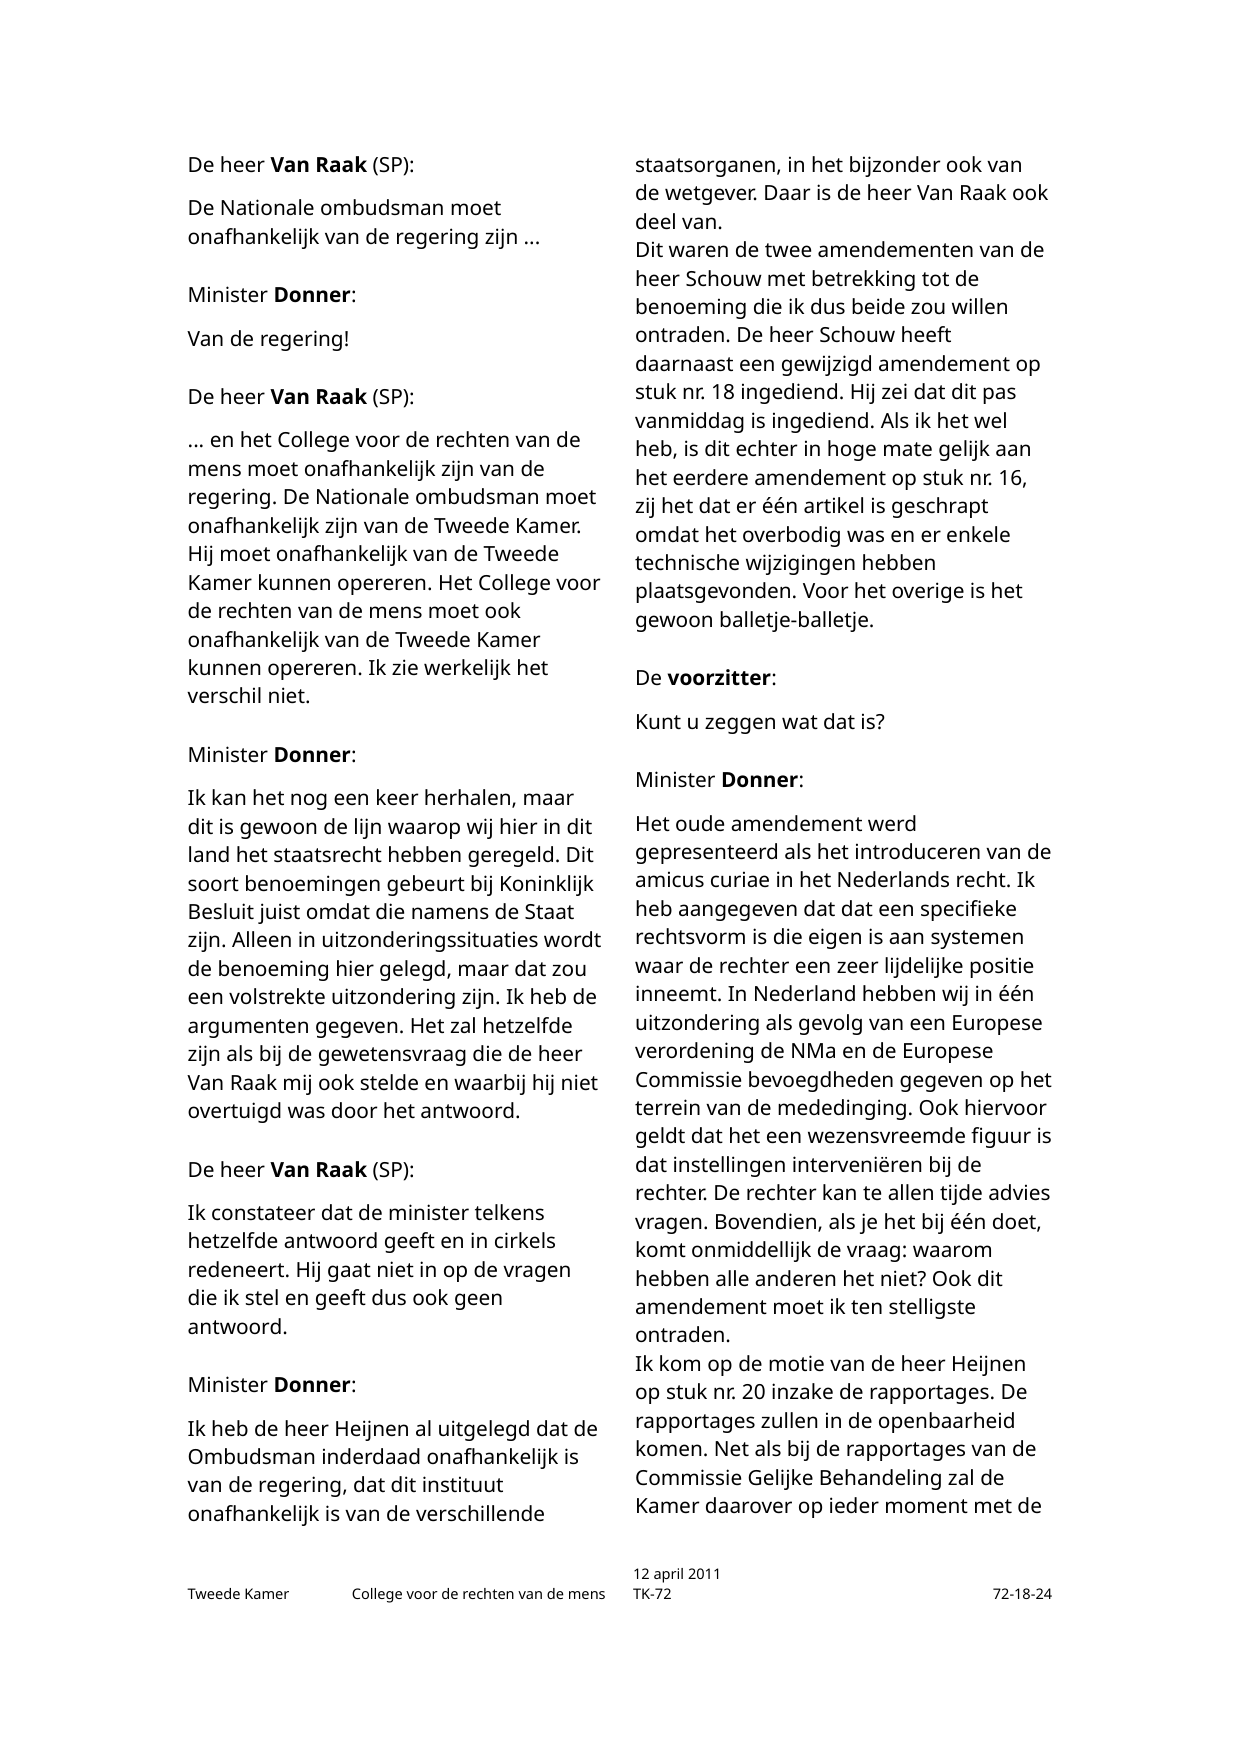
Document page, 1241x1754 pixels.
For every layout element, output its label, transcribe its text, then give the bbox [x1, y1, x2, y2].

text ... en het College voor de rechten van de mens moet onafhankelijk zijn van de regering. De Nationale ombudsman moet onafhankelijk zijn van de Tweede Kamer. Hij moet onafhankelijk van de Tweede Kamer kunnen opereren. Het College voor de rechten van de mens moet ook onafhankelijk van de Tweede Kamer kunnen opereren. Ik zie werkelijk het verschil niet. [187, 426, 605, 710]
text Ik constateer dat de minister telkens hetzelfde antwoord geeft en in cirkels redeneert. Hij gaat niet in op de vragen die ik stel en geeft dus ook geen antwoord. [187, 1198, 605, 1340]
text De heer Van Raak (SP): [187, 1155, 605, 1183]
text Van de regering! [187, 324, 605, 352]
text Dit waren de twee amendementen van de heer Schouw met betrekking tot de benoeming die ik dus beide zou willen ontraden. De heer Schouw heeft daarnaast een gewijzigd amendement op stuk nr. 18 ingediend. Hij zei dat dit pas vanmiddag is ingediend. Als ik het wel heb, is dit echter in hoge mate gelijk aan het eerdere amendement op stuk nr. 16, zij het dat er één artikel is geschrapt omdat het overbodig was en er enkele technische wijzigingen hebben plaatsgevonden. Voor het overige is het gewoon balletje-balletje. [635, 235, 1053, 633]
text De Nationale ombudsman moet onafhankelijk van de regering zijn ... [187, 193, 605, 250]
text Minister Donner: [187, 280, 605, 309]
text Minister Donner: [187, 1370, 605, 1399]
text Minister Donner: [635, 765, 1053, 794]
text De voorzitter: [635, 663, 1053, 692]
text Het oude amendement werd gepresenteerd als het introduceren van de amicus curiae in het Nederlands recht. Ik heb aangegeven dat dat een specifieke rechtsvorm is die eigen is aan systemen waar de rechter een zeer lijdelijke positie inneemt. In Nederland hebben wij in één uitzondering als gevolg van een Europese verordening de NMa en de Europese Commissie bevoegdheden gegeven op het terrein van de mededinging. Ook hiervoor geldt dat het een wezensvreemde figuur is dat instellingen interveniëren bij de rechter. De rechter kan te allen tijde advies vragen. Bovendien, als je het bij één doet, komt onmiddellijk de vraag: waarom hebben alle anderen het niet? Ook dit amendement moet ik ten stelligste ontraden. [635, 809, 1053, 1349]
text staatsorganen, in het bijzonder ook van de wetgever. Daar is de heer Van Raak ook deel van. [635, 150, 1053, 235]
text Ik heb de heer Heijnen al uitgelegd dat de Ombudsman inderdaad onafhankelijk is van de regering, dat dit instituut onafhankelijk is van de verschillende [187, 1414, 605, 1527]
text Ik kan het nog een keer herhalen, maar dit is gewoon de lijn waarop wij hier in dit land het staatsrecht hebben geregeld. Dit soort benoemingen gebeurt bij Koninklijk Besluit juist omdat die namens de Staat zijn. Alleen in uitzonderingssituaties wordt de benoeming hier gelegd, maar dat zou een volstrekte uitzondering zijn. Ik heb de argumenten gegeven. Het zal hetzelfde zijn als bij de gewetensvraag die de heer Van Raak mij ook stelde en waarbij hij niet overtuigd was door het antwoord. [187, 783, 605, 1125]
text Ik kom op de motie van de heer Heijnen op stuk nr. 20 inzake de rapportages. De rapportages zullen in de openbaarheid komen. Net als bij de rapportages van de Commissie Gelijke Behandeling zal de Kamer daarover op ieder moment met de [635, 1349, 1053, 1520]
text Minister Donner: [187, 740, 605, 768]
text De heer Van Raak (SP): [187, 150, 605, 178]
text De heer Van Raak (SP): [187, 382, 605, 411]
text Kunt u zeggen wat dat is? [635, 707, 1053, 735]
